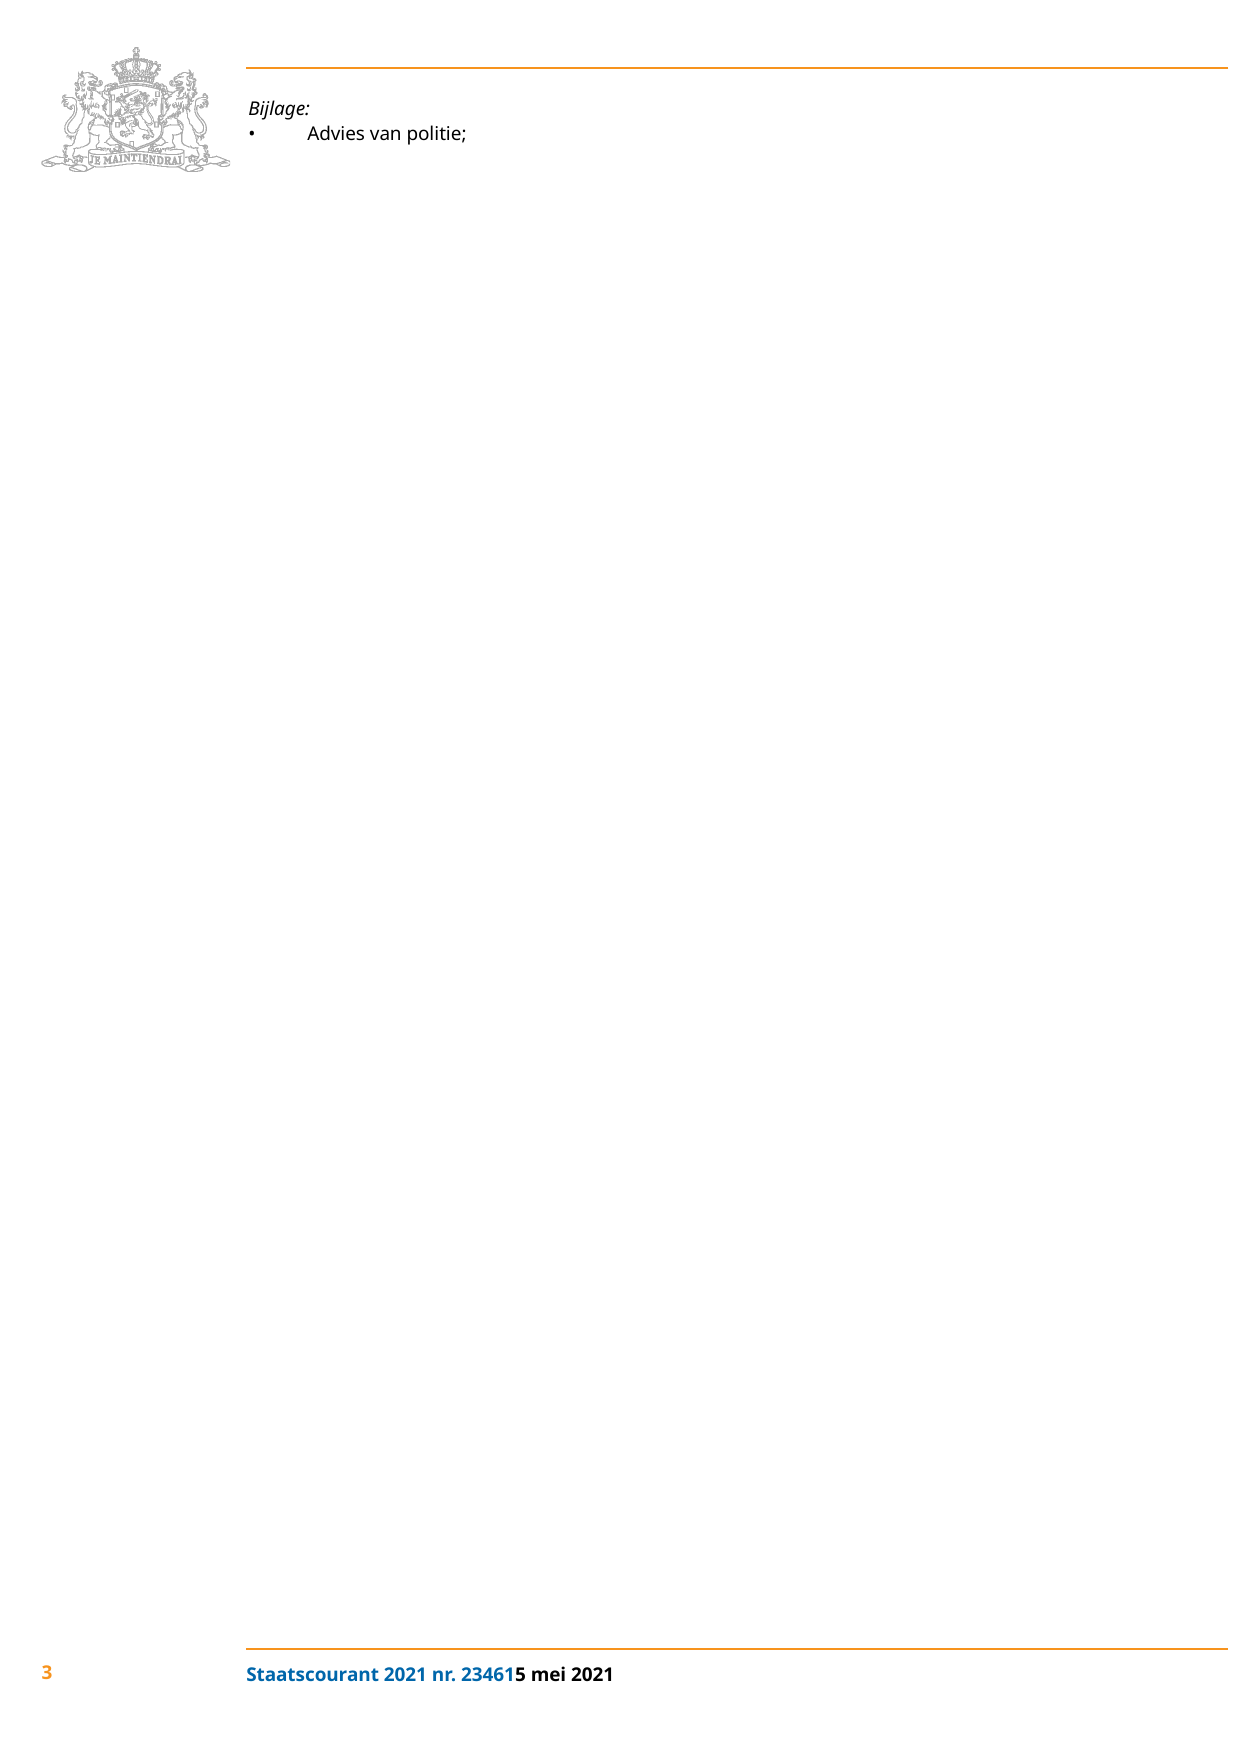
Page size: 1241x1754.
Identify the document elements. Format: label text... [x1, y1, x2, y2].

text Bijlage: [248, 95, 1152, 121]
list Advies van politie; [248, 121, 1152, 146]
picture [41, 47, 231, 172]
